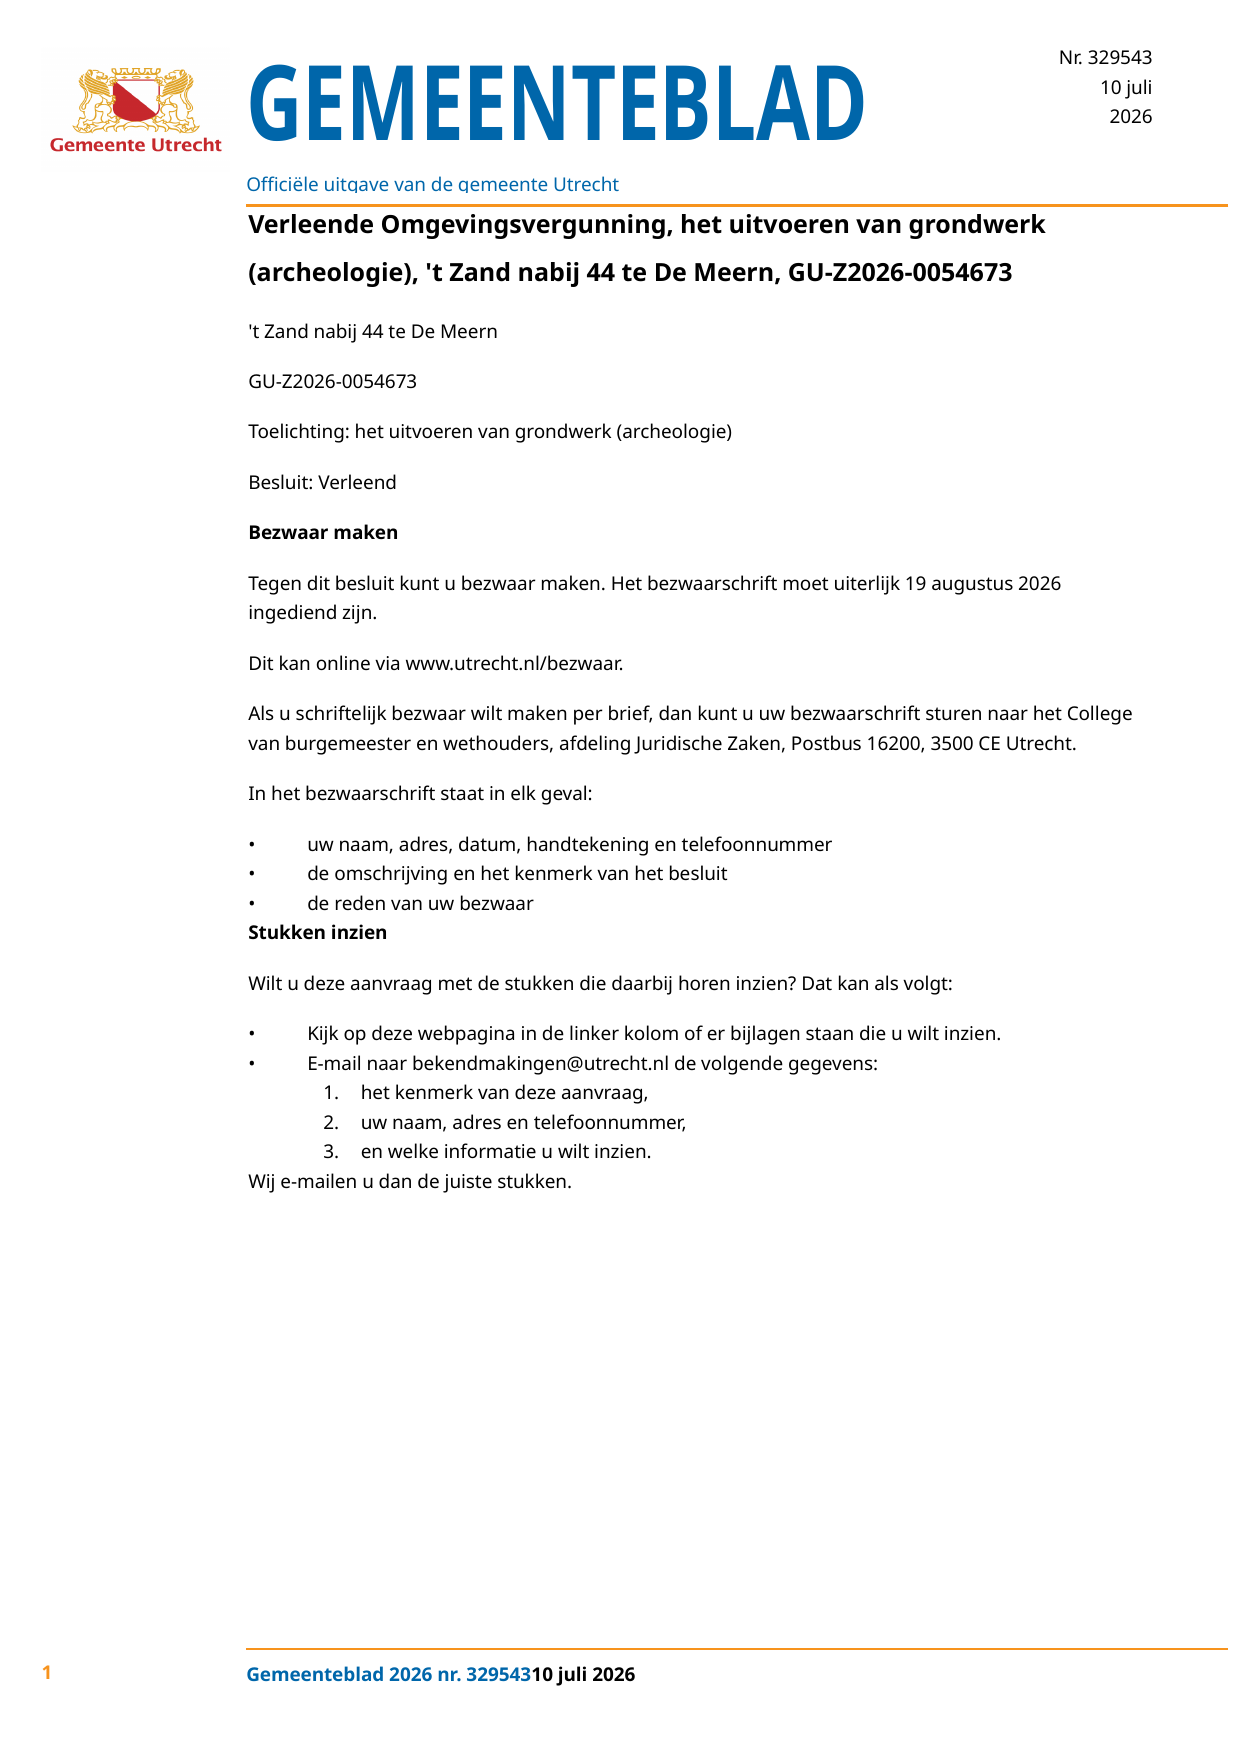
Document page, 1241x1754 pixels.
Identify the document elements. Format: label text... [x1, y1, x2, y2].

text Wij e-mailen u dan de juiste stukken. [248, 1168, 1152, 1194]
list Kijk op deze webpagina in de linker kolom of er bijlagen staan die u wilt inzien. [248, 1020, 1152, 1046]
text Dit kan online via www.utrecht.nl/bezwaar. [248, 650, 1152, 676]
list en welke informatie u wilt inzien. [323, 1139, 1152, 1164]
list de reden van uw bezwaar [248, 890, 1152, 916]
text GU-Z2026-0054673 [248, 368, 1152, 394]
text Toelichting: het uitvoeren van grondwerk (archeologie) [248, 419, 1152, 444]
list uw naam, adres, datum, handtekening en telefoonnummer [248, 831, 1152, 857]
text Tegen dit besluit kunt u bezwaar maken. Het bezwaarschrift moet uiterlijk 19 augustus 2026 ingediend zijn. [248, 570, 1152, 625]
text In het bezwaarschrift staat in elk geval: [248, 780, 1152, 806]
text Stukken inzien [248, 919, 1152, 945]
text 't Zand nabij 44 te De Meern [248, 318, 1152, 344]
text Wilt u deze aanvraag met de stukken die daarbij horen inzien? Dat kan als volgt: [248, 970, 1152, 996]
text Besluit: Verleend [248, 469, 1152, 495]
list de omschrijving en het kenmerk van het besluit [248, 860, 1152, 886]
list het kenmerk van deze aanvraag, [323, 1079, 1152, 1105]
text Bezwaar maken [248, 519, 1152, 545]
picture [41, 47, 231, 172]
list uw naam, adres en telefoonnummer, [323, 1109, 1152, 1135]
text Als u schriftelijk bezwaar wilt maken per brief, dan kunt u uw bezwaarschrift sturen naar het College van burgemeester en wethouders, afdeling Juridische Zaken, Postbus 16200, 3500 CE Utrecht. [248, 700, 1152, 756]
text Verleende Omgevingsvergunning, het uitvoeren van grondwerk (archeologie), 't Zand nabij 44 te De Meern, GU-Z2026-0054673 [248, 207, 1152, 288]
list E-mail naar bekendmakingen@utrecht.nl de volgende gegevens: [248, 1050, 1152, 1076]
